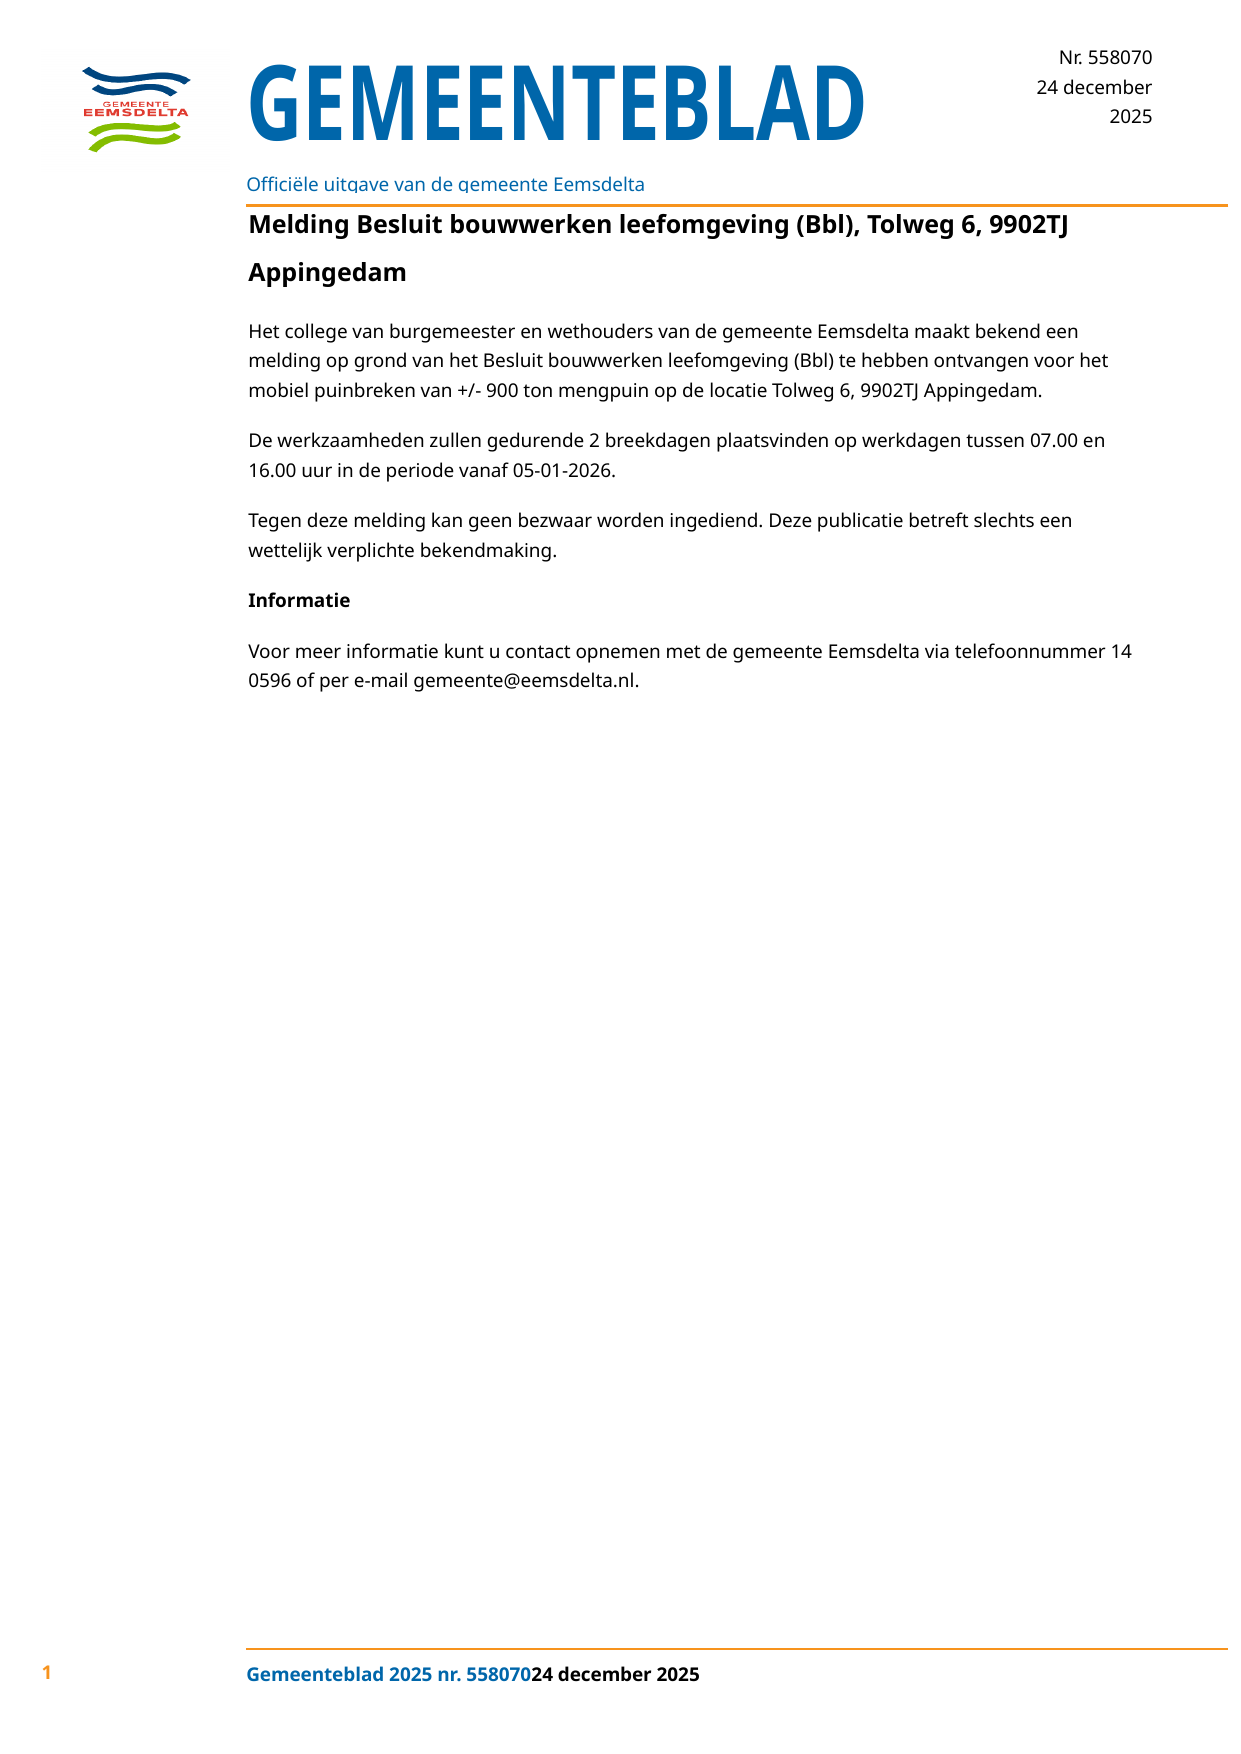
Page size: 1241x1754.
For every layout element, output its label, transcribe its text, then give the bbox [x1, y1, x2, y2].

text Voor meer informatie kunt u contact opnemen met de gemeente Eemsdelta via telefoonnummer 14 0596 of per e-mail gemeente@eemsdelta.nl. [248, 638, 1152, 693]
text Melding Besluit bouwwerken leefomgeving (Bbl), Tolweg 6, 9902TJ Appingedam [248, 207, 1152, 288]
text Informatie [248, 587, 1152, 613]
text Tegen deze melding kan geen bezwaar worden ingediend. Deze publicatie betreft slechts een wettelijk verplichte bekendmaking. [248, 507, 1152, 563]
text Het college van burgemeester en wethouders van de gemeente Eemsdelta maakt bekend een melding op grond van het Besluit bouwwerken leefomgeving (Bbl) te hebben ontvangen voor het mobiel puinbreken van +/- 900 ton mengpuin op de locatie Tolweg 6, 9902TJ Appingedam. [248, 318, 1152, 403]
picture [41, 47, 231, 172]
text De werkzaamheden zullen gedurende 2 breekdagen plaatsvinden op werkdagen tussen 07.00 en 16.00 uur in de periode vanaf 05-01-2026. [248, 427, 1152, 483]
